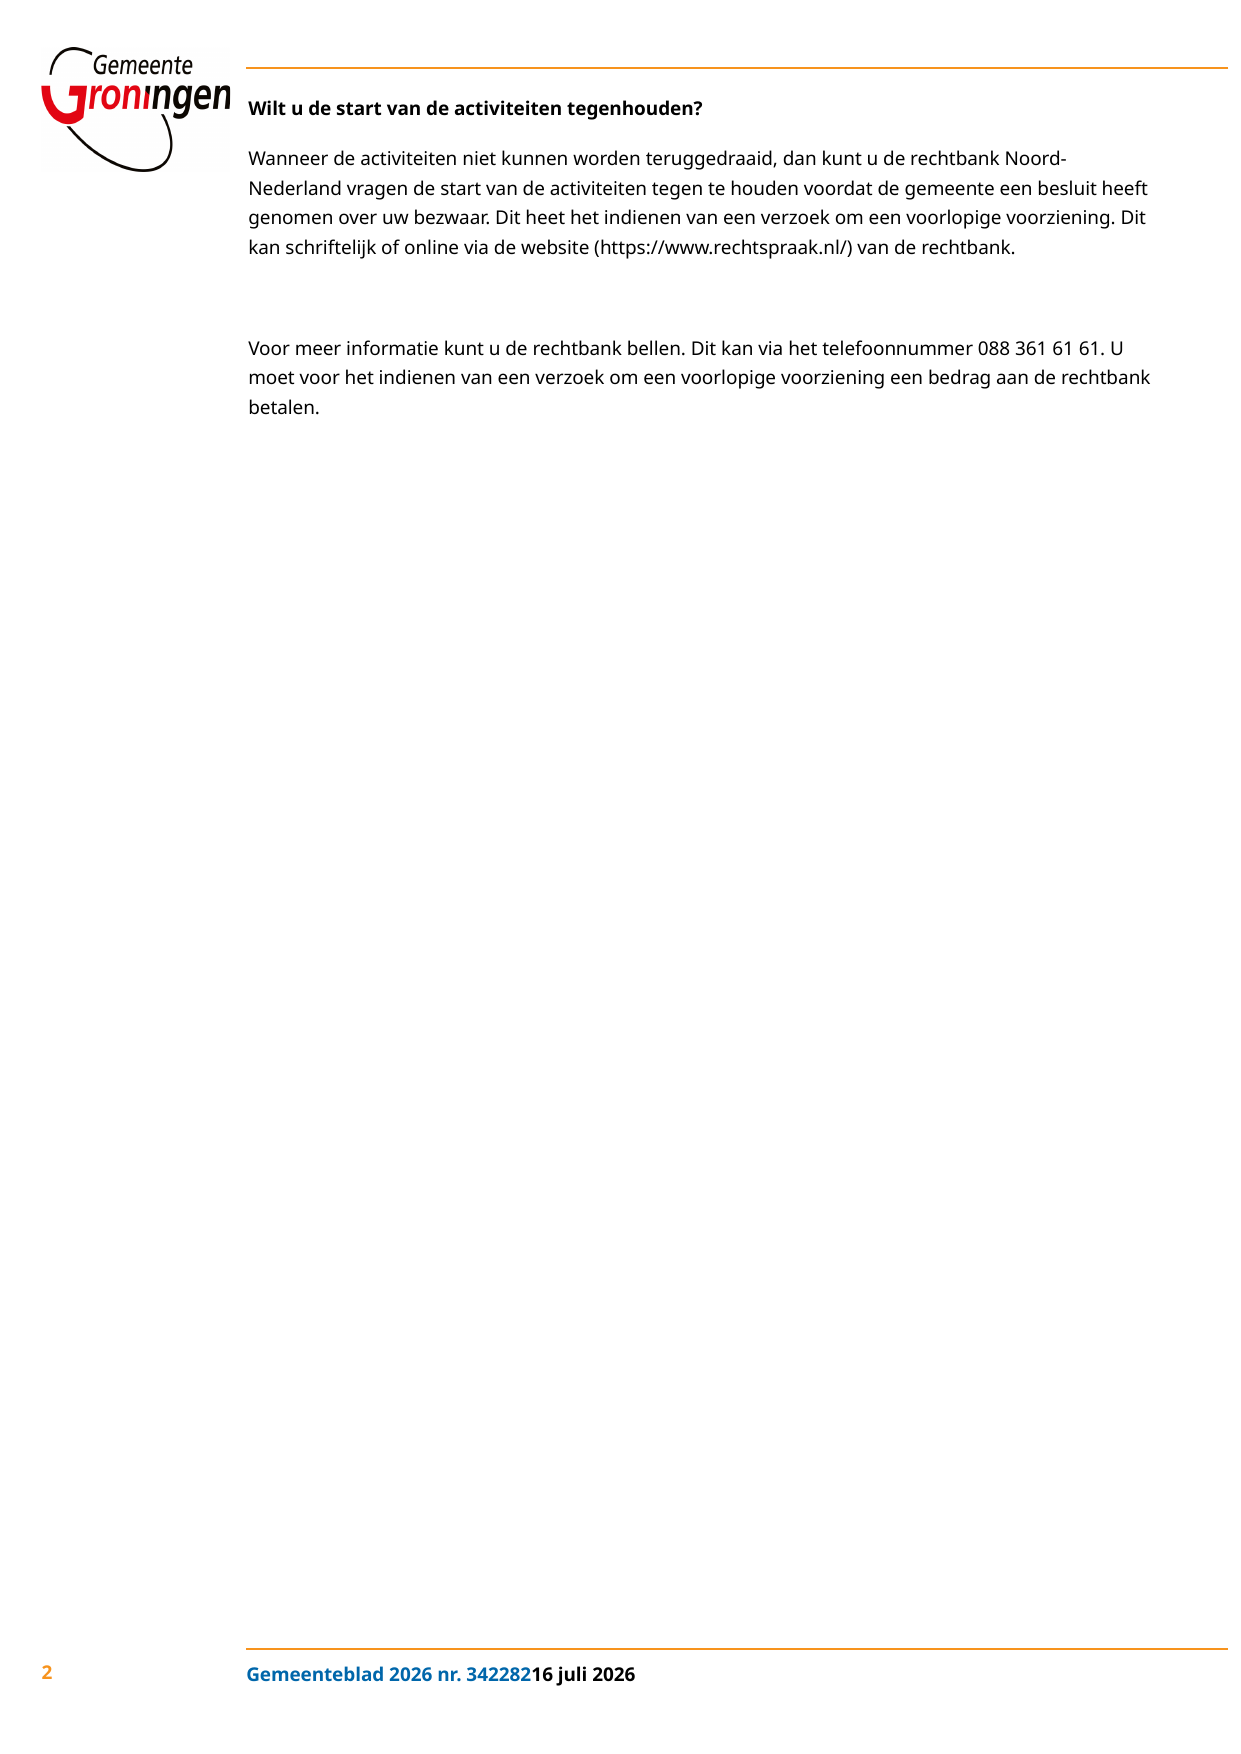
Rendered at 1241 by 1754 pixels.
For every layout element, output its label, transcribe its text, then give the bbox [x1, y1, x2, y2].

text Wanneer de activiteiten niet kunnen worden teruggedraaid, dan kunt u de rechtbank Noord-Nederland vragen de start van de activiteiten tegen te houden voordat de gemeente een besluit heeft genomen over uw bezwaar. Dit heet het indienen van een verzoek om een voorlopige voorziening. Dit kan schriftelijk of online via de website (https://www.rechtspraak.nl/) van de rechtbank. [248, 145, 1152, 260]
text Wilt u de start van de activiteiten tegenhouden? [248, 95, 1152, 121]
text Voor meer informatie kunt u de rechtbank bellen. Dit kan via het telefoonnummer 088 361 61 61. U moet voor het indienen van een verzoek om een voorlopige voorziening een bedrag aan de rechtbank betalen. [248, 335, 1152, 420]
picture [41, 47, 231, 172]
